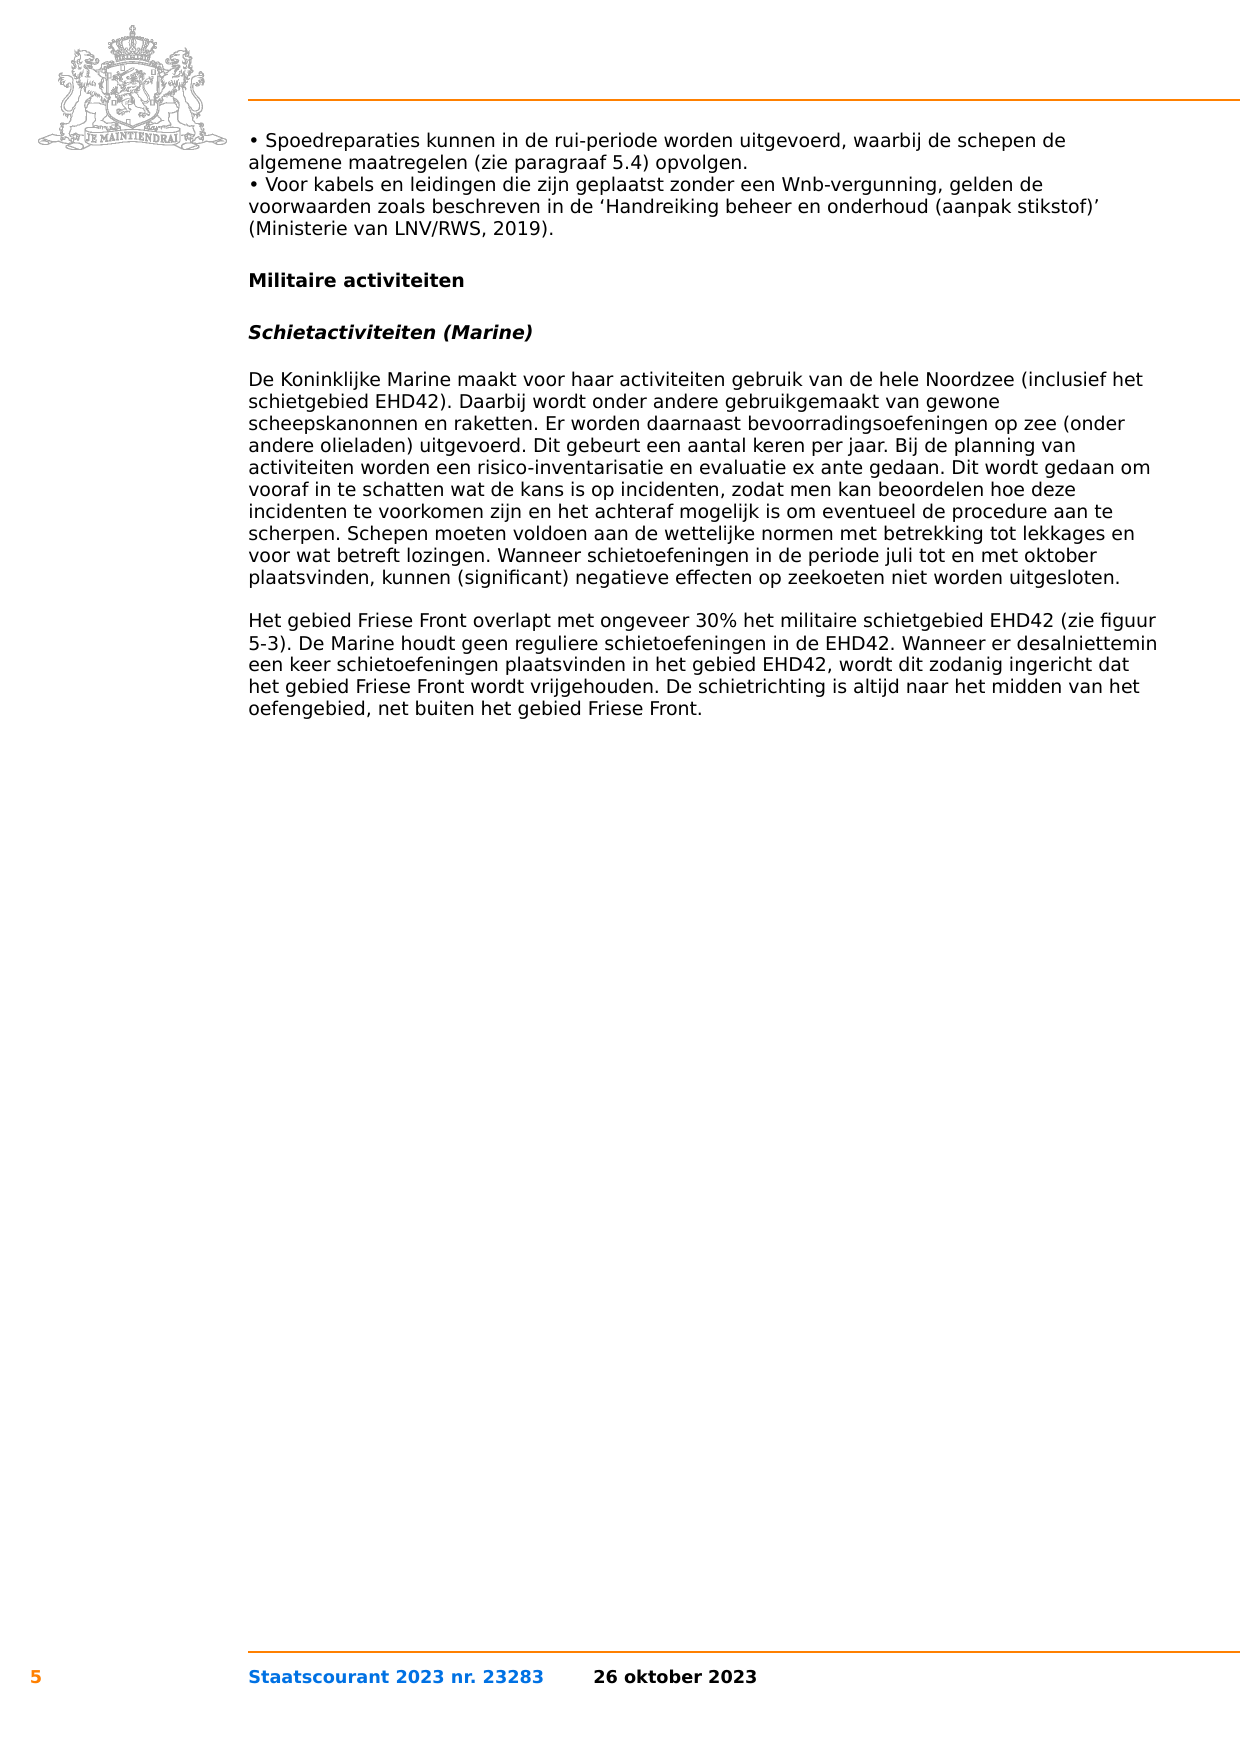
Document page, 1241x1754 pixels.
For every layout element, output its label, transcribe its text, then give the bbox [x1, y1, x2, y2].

subtitle Schietactiviteiten (Marine) [248, 322, 1163, 344]
picture [38, 25, 227, 150]
text De Koninklijke Marine maakt voor haar activiteiten gebruik van de hele Noordzee (inclusief het schietgebied EHD42). Daarbij wordt onder andere gebruikgemaakt van gewone scheepskanonnen en raketten. Er worden daarnaast bevoorradingsoefeningen op zee (onder andere olieladen) uitgevoerd. Dit gebeurt een aantal keren per jaar. Bij de planning van activiteiten worden een risico-inventarisatie en evaluatie ex ante gedaan. Dit wordt gedaan om vooraf in te schatten wat de kans is op incidenten, zodat men kan beoordelen hoe deze incidenten te voorkomen zijn en het achteraf mogelijk is om eventueel de procedure aan te scherpen. Schepen moeten voldoen aan de wettelijke normen met betrekking tot lekkages en voor wat betreft lozingen. Wanneer schietoefeningen in de periode juli tot en met oktober plaatsvinden, kunnen (significant) negatieve effecten op zeekoeten niet worden uitgesloten. [248, 369, 1163, 588]
subtitle Militaire activiteiten [248, 270, 1163, 292]
text Het gebied Friese Front overlapt met ongeveer 30% het militaire schietgebied EHD42 (zie figuur 5-3). De Marine houdt geen reguliere schietoefeningen in de EHD42. Wanneer er desalniettemin een keer schietoefeningen plaatsvinden in het gebied EHD42, wordt dit zodanig ingericht dat het gebied Friese Front wordt vrijgehouden. De schietrichting is altijd naar het midden van het oefengebied, net buiten het gebied Friese Front. [248, 610, 1163, 720]
text • Spoedreparaties kunnen in de rui-periode worden uitgevoerd, waarbij de schepen de algemene maatregelen (zie paragraaf 5.4) opvolgen. [248, 130, 1163, 174]
text • Voor kabels en leidingen die zijn geplaatst zonder een Wnb-vergunning, gelden de voorwaarden zoals beschreven in de ‘Handreiking beheer en onderhoud (aanpak stikstof)’ (Ministerie van LNV/RWS, 2019). [248, 174, 1163, 240]
